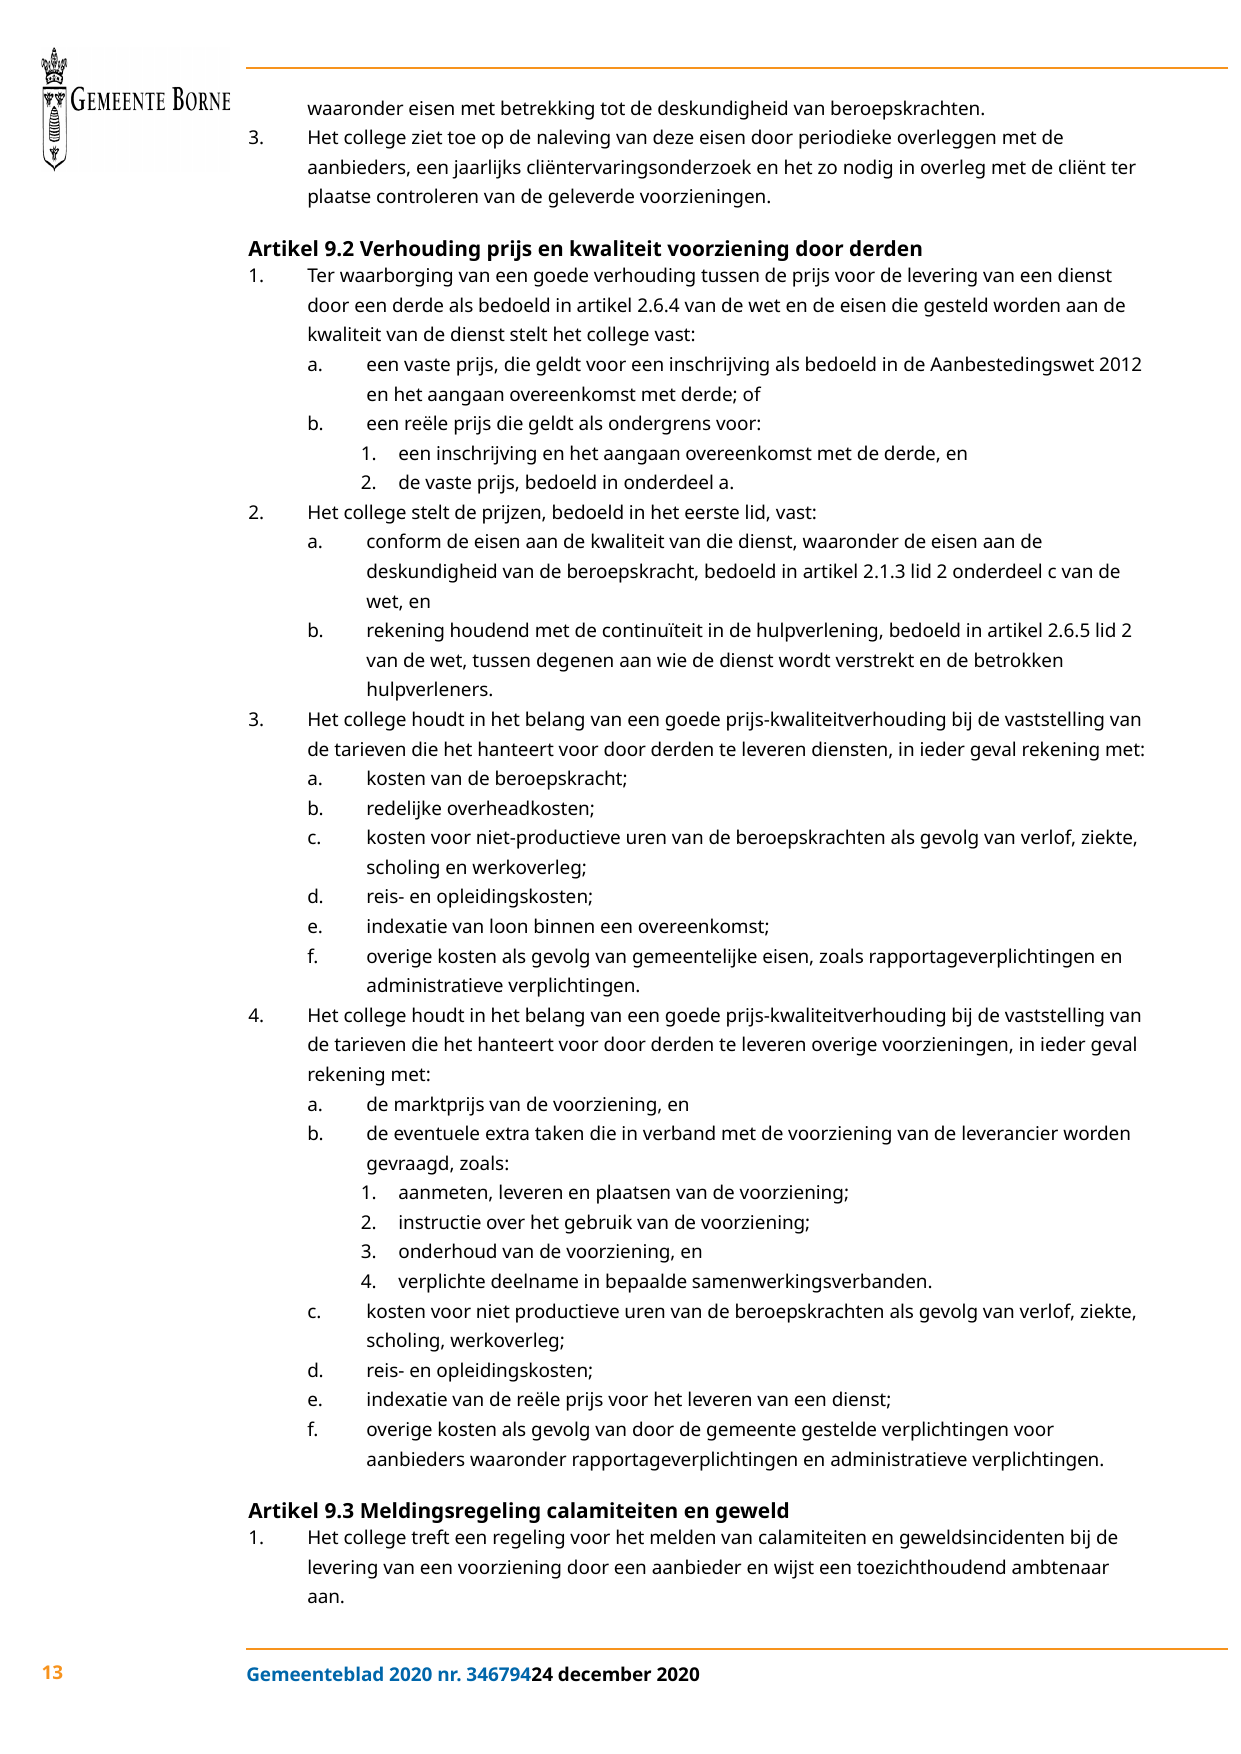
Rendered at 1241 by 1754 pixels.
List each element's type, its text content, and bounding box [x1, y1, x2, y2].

list instructie over het gebruik van de voorziening; [361, 1209, 1152, 1235]
picture [41, 47, 231, 172]
list conform de eisen aan de kwaliteit van die dienst, waaronder de eisen aan de deskundigheid van de beroepskracht, bedoeld in artikel 2.1.3 lid 2 onderdeel c van de wet, en [307, 529, 1152, 613]
list de eventuele extra taken die in verband met de voorziening van de leverancier worden gevraagd, zoals: [307, 1120, 1152, 1176]
list rekening houdend met de continuïteit in de hulpverlening, bedoeld in artikel 2.6.5 lid 2 van de wet, tussen degenen aan wie de dienst wordt verstrekt en de betrokken hulpverleners. [307, 617, 1152, 702]
list overige kosten als gevolg van door de gemeente gestelde verplichtingen voor aanbieders waaronder rapportageverplichtingen en administratieve verplichtingen. [307, 1416, 1152, 1471]
list Het college stelt de prijzen, bedoeld in het eerste lid, vast: [248, 499, 1152, 525]
list kosten van de beroepskracht; [307, 765, 1152, 791]
list aanmeten, leveren en plaatsen van de voorziening; [361, 1179, 1152, 1205]
list Het college houdt in het belang van een goede prijs-kwaliteitverhouding bij de vaststelling van de tarieven die het hanteert voor door derden te leveren overige voorzieningen, in ieder geval rekening met: [248, 1002, 1152, 1087]
list indexatie van de reële prijs voor het leveren van een dienst; [307, 1387, 1152, 1412]
list de marktprijs van de voorziening, en [307, 1091, 1152, 1116]
list de vaste prijs, bedoeld in onderdeel a. [361, 469, 1152, 495]
list redelijke overheadkosten; [307, 795, 1152, 821]
list reis- en opleidingskosten; [307, 1357, 1152, 1383]
list overige kosten als gevolg van gemeentelijke eisen, zoals rapportageverplichtingen en administratieve verplichtingen. [307, 943, 1152, 998]
list indexatie van loon binnen een overeenkomst; [307, 913, 1152, 939]
list Het college treft een regeling voor het melden van calamiteiten en geweldsincidenten bij de levering van een voorziening door een aanbieder en wijst een toezichthoudend ambtenaar aan. [248, 1524, 1152, 1609]
list een vaste prijs, die geldt voor een inschrijving als bedoeld in de Aanbestedingswet 2012 en het aangaan overeenkomst met derde; of [307, 351, 1152, 406]
list reis- en opleidingskosten; [307, 884, 1152, 909]
list kosten voor niet productieve uren van de beroepskrachten als gevolg van verlof, ziekte, scholing, werkoverleg; [307, 1298, 1152, 1353]
list verplichte deelname in bepaalde samenwerkingsverbanden. [361, 1268, 1152, 1294]
text Artikel 9.2 Verhouding prijs en kwaliteit voorziening door derden [248, 234, 1152, 262]
list onderhoud van de voorziening, en [361, 1239, 1152, 1264]
list Ter waarborging van een goede verhouding tussen de prijs voor de levering van een dienst door een derde als bedoeld in artikel 2.6.4 van de wet en de eisen die gesteld worden aan de kwaliteit van de dienst stelt het college vast: [248, 262, 1152, 347]
list Het college ziet toe op de naleving van deze eisen door periodieke overleggen met de aanbieders, een jaarlijks cliëntervaringsonderzoek en het zo nodig in overleg met de cliënt ter plaatse controleren van de geleverde voorzieningen. [248, 124, 1152, 209]
list Het college houdt in het belang van een goede prijs-kwaliteitverhouding bij de vaststelling van de tarieven die het hanteert voor door derden te leveren diensten, in ieder geval rekening met: [248, 706, 1152, 761]
list waaronder eisen met betrekking tot de deskundigheid van beroepskrachten. [248, 95, 1152, 121]
list een inschrijving en het aangaan overeenkomst met de derde, en [361, 440, 1152, 466]
list kosten voor niet-productieve uren van de beroepskrachten als gevolg van verlof, ziekte, scholing en werkoverleg; [307, 824, 1152, 880]
text Artikel 9.3 Meldingsregeling calamiteiten en geweld [248, 1496, 1152, 1524]
list een reële prijs die geldt als ondergrens voor: [307, 410, 1152, 436]
